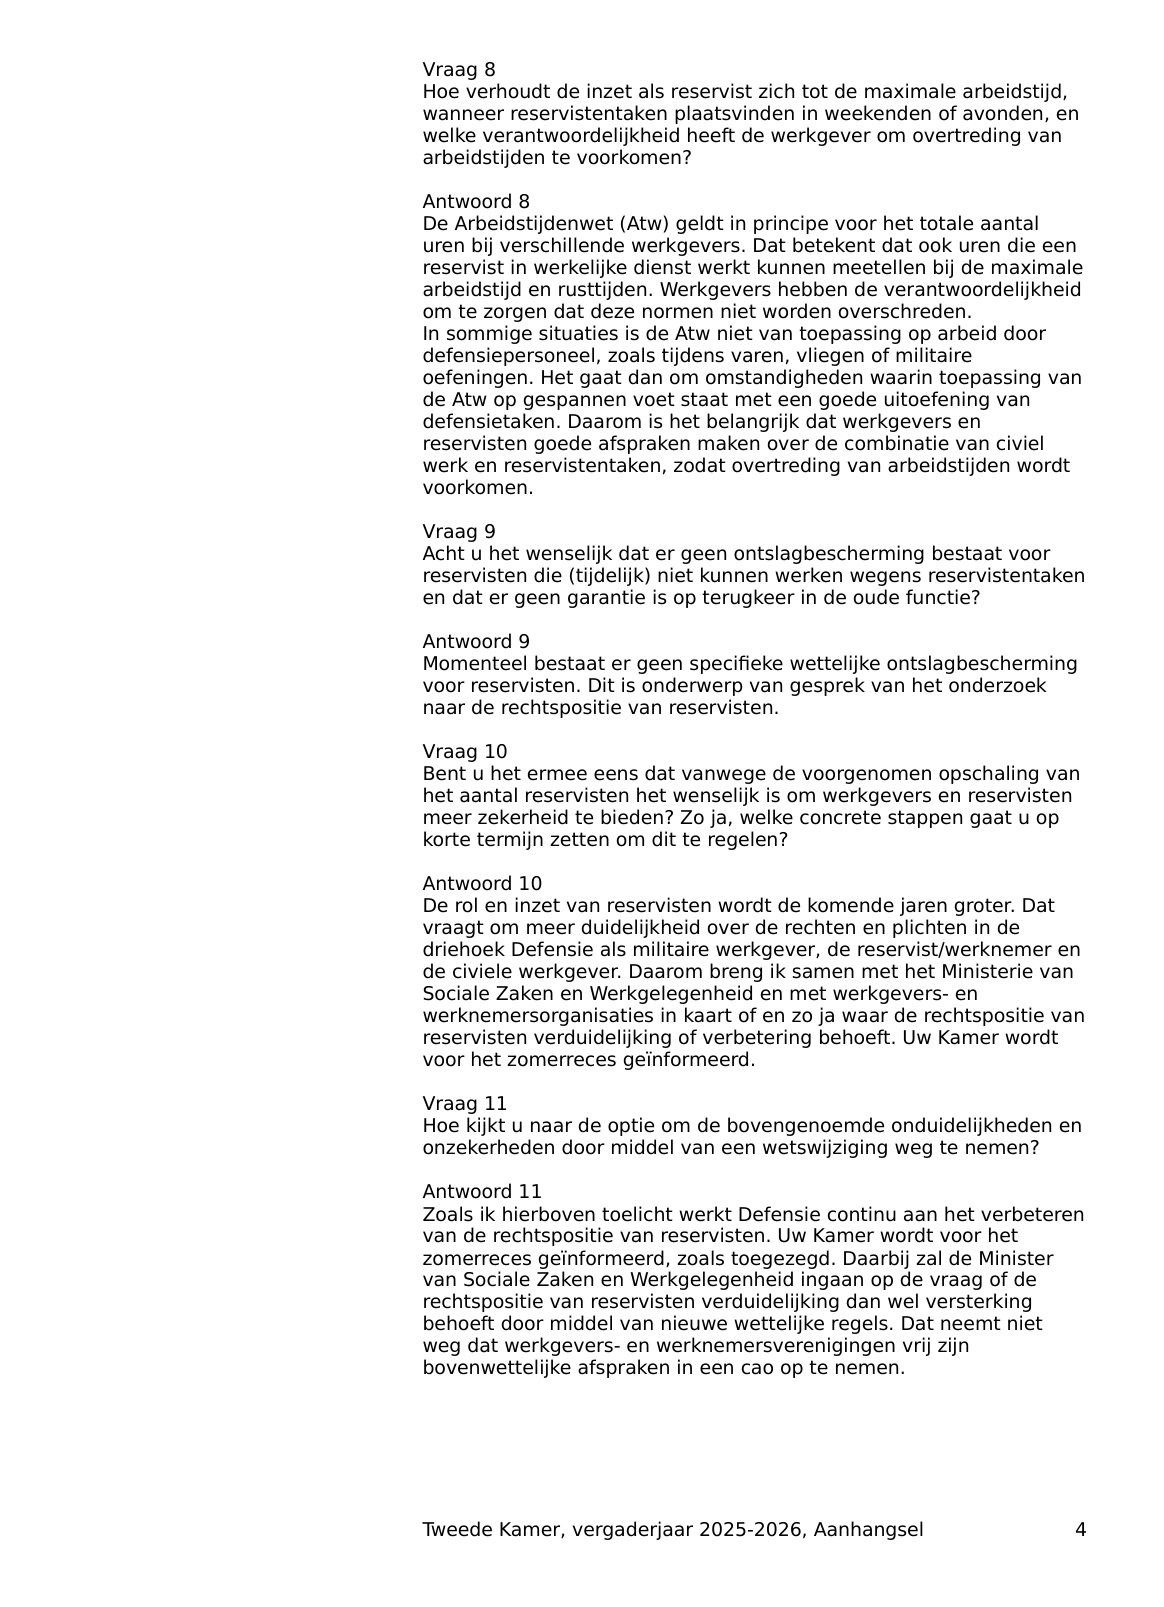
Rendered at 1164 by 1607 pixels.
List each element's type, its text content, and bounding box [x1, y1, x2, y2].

text Acht u het wenselijk dat er geen ontslagbescherming bestaat voor reservisten die (tijdelijk) niet kunnen werken wegens reservistentaken en dat er geen garantie is op terugkeer in de oude functie? [422, 543, 1087, 609]
text Antwoord 8 [422, 191, 1087, 213]
text Antwoord 9 [422, 631, 1087, 653]
text Vraag 11 [422, 1093, 1087, 1115]
text Hoe kijkt u naar de optie om de bovengenoemde onduidelijkheden en onzekerheden door middel van een wetswijziging weg te nemen? [422, 1115, 1087, 1159]
text De rol en inzet van reservisten wordt de komende jaren groter. Dat vraagt om meer duidelijkheid over de rechten en plichten in de driehoek Defensie als militaire werkgever, de reservist/werknemer en de civiele werkgever. Daarom breng ik samen met het Ministerie van Sociale Zaken en Werkgelegenheid en met werkgevers- en werknemersorganisaties in kaart of en zo ja waar de rechtspositie van reservisten verduidelijking of verbetering behoeft. Uw Kamer wordt voor het zomerreces geïnformeerd. [422, 895, 1087, 1071]
text Vraag 9 [422, 521, 1087, 543]
text Vraag 10 [422, 741, 1087, 763]
text Momenteel bestaat er geen specifieke wettelijke ontslagbescherming voor reservisten. Dit is onderwerp van gesprek van het onderzoek naar de rechtspositie van reservisten. [422, 653, 1087, 719]
text Antwoord 10 [422, 873, 1087, 895]
text Zoals ik hierboven toelicht werkt Defensie continu aan het verbeteren van de rechtspositie van reservisten. Uw Kamer wordt voor het zomerreces geïnformeerd, zoals toegezegd. Daarbij zal de Minister van Sociale Zaken en Werkgelegenheid ingaan op de vraag of de rechtspositie van reservisten verduidelijking dan wel versterking behoeft door middel van nieuwe wettelijke regels. Dat neemt niet weg dat werkgevers- en werknemersverenigingen vrij zijn bovenwettelijke afspraken in een cao op te nemen. [422, 1203, 1087, 1379]
text Hoe verhoudt de inzet als reservist zich tot de maximale arbeidstijd, wanneer reservistentaken plaatsvinden in weekenden of avonden, en welke verantwoordelijkheid heeft de werkgever om overtreding van arbeidstijden te voorkomen? [422, 81, 1087, 169]
text Bent u het ermee eens dat vanwege de voorgenomen opschaling van het aantal reservisten het wenselijk is om werkgevers en reservisten meer zekerheid te bieden? Zo ja, welke concrete stappen gaat u op korte termijn zetten om dit te regelen? [422, 763, 1087, 851]
text De Arbeidstijdenwet (Atw) geldt in principe voor het totale aantal uren bij verschillende werkgevers. Dat betekent dat ook uren die een reservist in werkelijke dienst werkt kunnen meetellen bij de maximale arbeidstijd en rusttijden. Werkgevers hebben de verantwoordelijkheid om te zorgen dat deze normen niet worden overschreden. [422, 213, 1087, 323]
text In sommige situaties is de Atw niet van toepassing op arbeid door defensiepersoneel, zoals tijdens varen, vliegen of militaire oefeningen. Het gaat dan om omstandigheden waarin toepassing van de Atw op gespannen voet staat met een goede uitoefening van defensietaken. Daarom is het belangrijk dat werkgevers en reservisten goede afspraken maken over de combinatie van civiel werk en reservistentaken, zodat overtreding van arbeidstijden wordt voorkomen. [422, 323, 1087, 499]
text Antwoord 11 [422, 1181, 1087, 1203]
text Vraag 8 [422, 59, 1087, 81]
